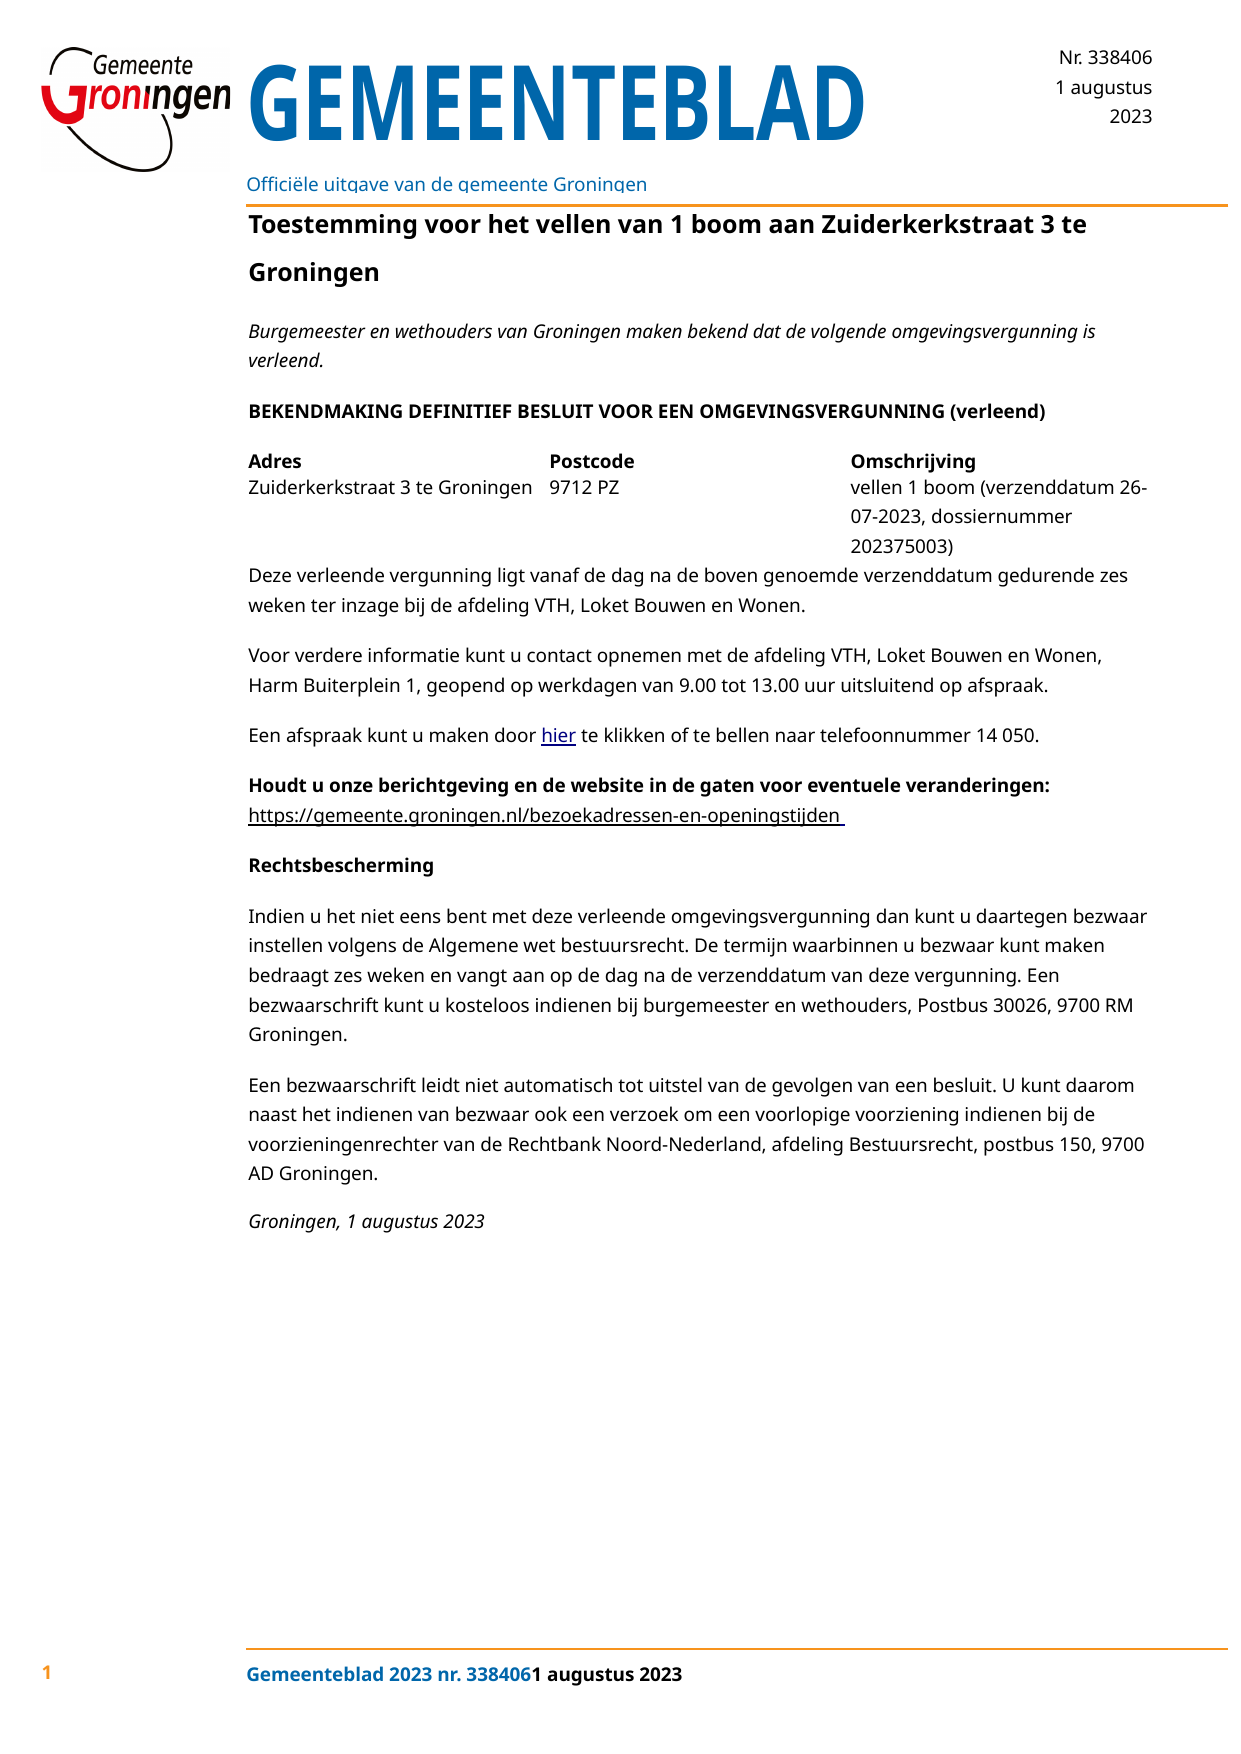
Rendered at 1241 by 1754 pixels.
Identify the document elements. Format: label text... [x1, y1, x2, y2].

table_cell vellen 1 boom (verzenddatum 26-07-2023, dossiernummer 202375003) [850, 474, 1152, 559]
table_header Omschrijving [850, 449, 1152, 474]
text Rechtsbescherming [248, 853, 1152, 878]
text Een bezwaarschrift leidt niet automatisch tot uitstel van de gevolgen van een besluit. U kunt daarom naast het indienen van bezwaar ook een verzoek om een voorlopige voorziening indienen bij de voorzieningenrechter van de Rechtbank Noord-Nederland, afdeling Bestuursrecht, postbus 150, 9700 AD Groningen. [248, 1072, 1152, 1186]
table_cell Zuiderkerkstraat 3 te Groningen [248, 474, 549, 559]
text Toestemming voor het vellen van 1 boom aan Zuiderkerkstraat 3 te Groningen [248, 207, 1152, 288]
text Groningen, 1 augustus 2023 [248, 1208, 1152, 1234]
text Indien u het niet eens bent met deze verleende omgevingsvergunning dan kunt u daartegen bezwaar instellen volgens de Algemene wet bestuursrecht. De termijn waarbinnen u bezwaar kunt maken bedraagt zes weken en vangt aan op de dag na de verzenddatum van deze vergunning. Een bezwaarschrift kunt u kosteloos indienen bij burgemeester en wethouders, Postbus 30026, 9700 RM Groningen. [248, 903, 1152, 1047]
text Houdt u onze berichtgeving en de website in de gaten voor eventuele veranderingen: https://gemeente.groningen.nl/bezoekadressen-en-openingstijden [248, 773, 1152, 828]
table_cell 9712 PZ [549, 474, 850, 559]
table_header Postcode [549, 449, 850, 474]
table_header Adres [248, 449, 549, 474]
picture [41, 47, 231, 172]
text Burgemeester en wethouders van Groningen maken bekend dat de volgende omgevingsvergunning is verleend. [248, 318, 1152, 373]
text BEKENDMAKING DEFINITIEF BESLUIT VOOR EEN OMGEVINGSVERGUNNING (verleend) [248, 398, 1152, 424]
text Voor verdere informatie kunt u contact opnemen met de afdeling VTH, Loket Bouwen en Wonen, Harm Buiterplein 1, geopend op werkdagen van 9.00 tot 13.00 uur uitsluitend op afspraak. [248, 642, 1152, 698]
text Een afspraak kunt u maken door hier te klikken of te bellen naar telefoonnummer 14 050. [248, 722, 1152, 748]
text Deze verleende vergunning ligt vanaf de dag na de boven genoemde verzenddatum gedurende zes weken ter inzage bij de afdeling VTH, Loket Bouwen en Wonen. [248, 562, 1152, 618]
